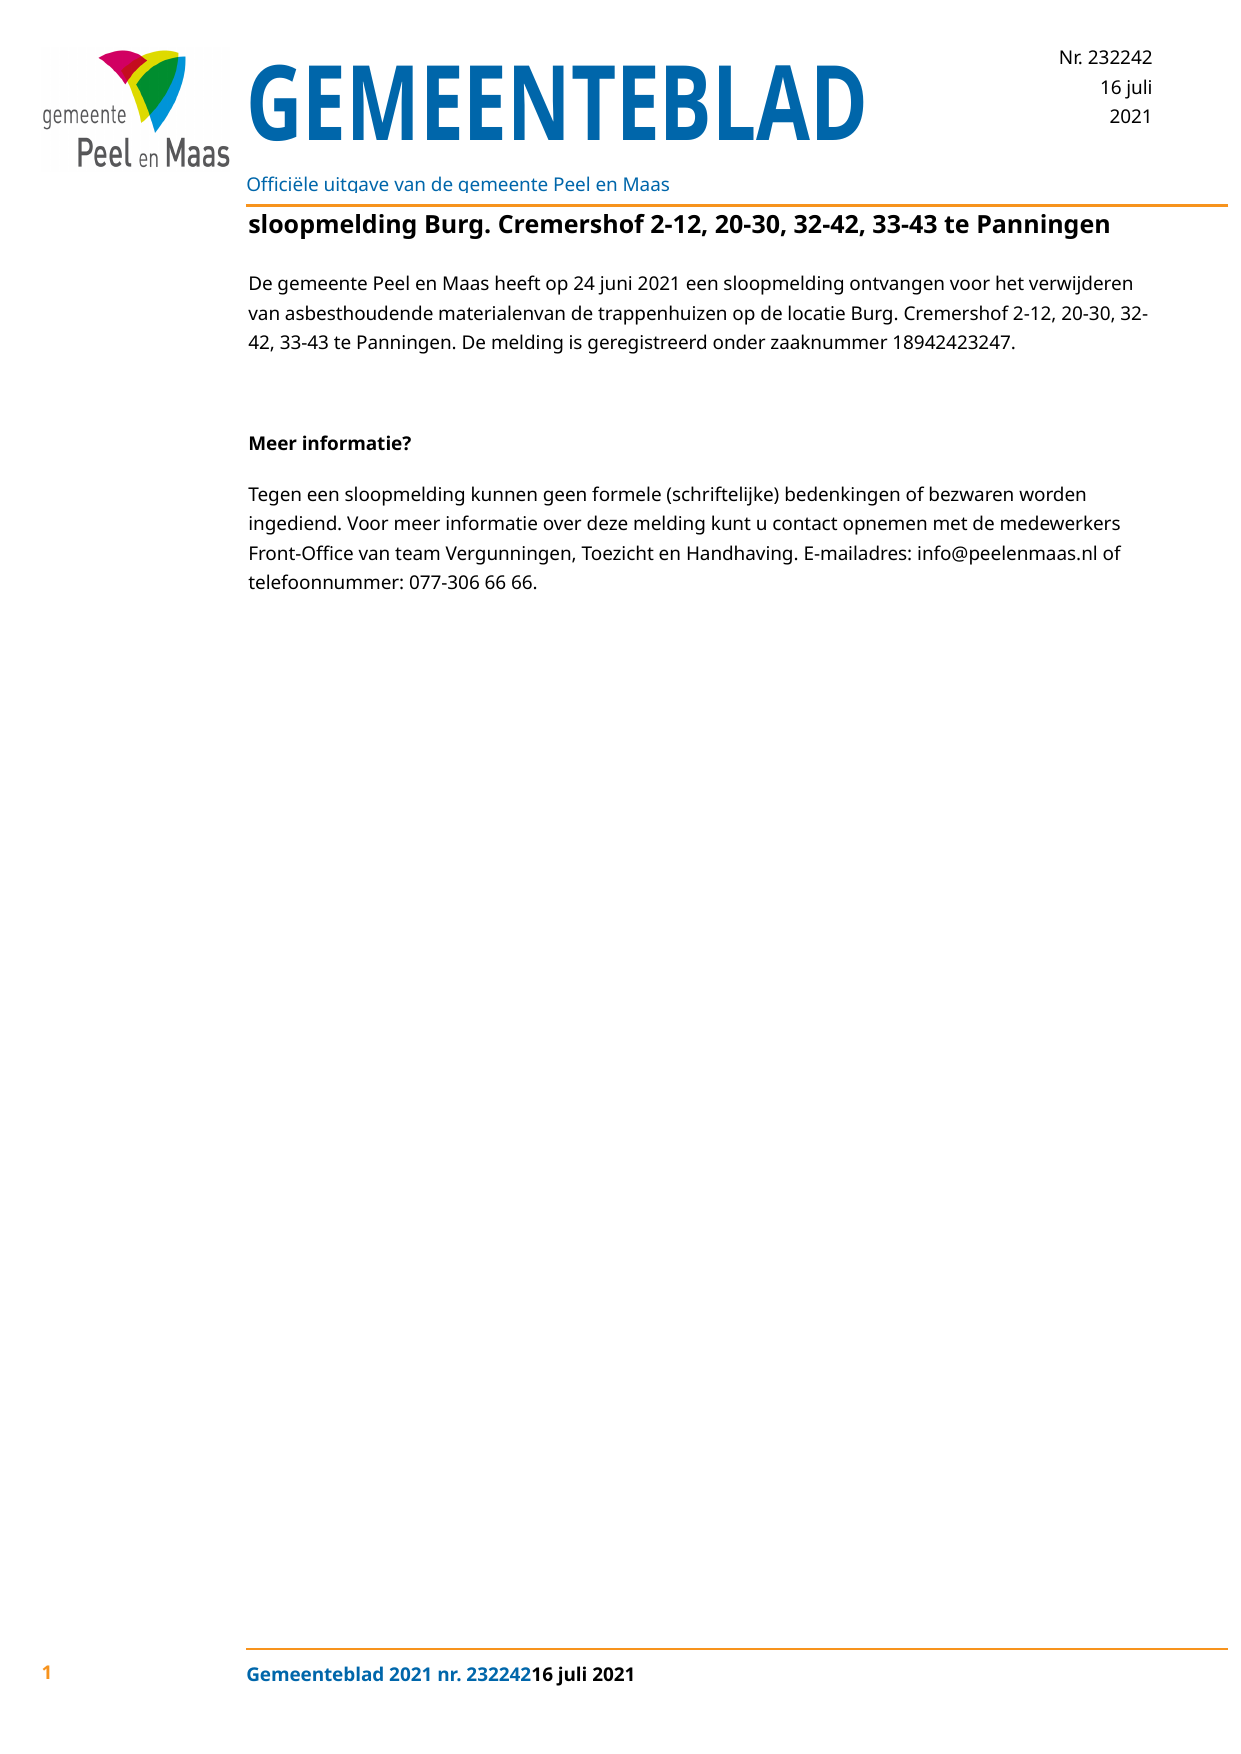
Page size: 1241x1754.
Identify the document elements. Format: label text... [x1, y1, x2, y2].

text Meer informatie? [248, 430, 1152, 456]
text sloopmelding Burg. Cremershof 2-12, 20-30, 32-42, 33-43 te Panningen [248, 207, 1152, 241]
text Tegen een sloopmelding kunnen geen formele (schriftelijke) bedenkingen of bezwaren worden ingediend. Voor meer informatie over deze melding kunt u contact opnemen met de medewerkers Front-Office van team Vergunningen, Toezicht en Handhaving. E-mailadres: info@peelenmaas.nl of telefoonnummer: 077-306 66 66. [248, 481, 1152, 595]
picture [41, 47, 231, 172]
text De gemeente Peel en Maas heeft op 24 juni 2021 een sloopmelding ontvangen voor het verwijderen van asbesthoudende materialenvan de trappenhuizen op de locatie Burg. Cremershof 2-12, 20-30, 32-42, 33-43 te Panningen. De melding is geregistreerd onder zaaknummer 18942423247. [248, 270, 1152, 355]
